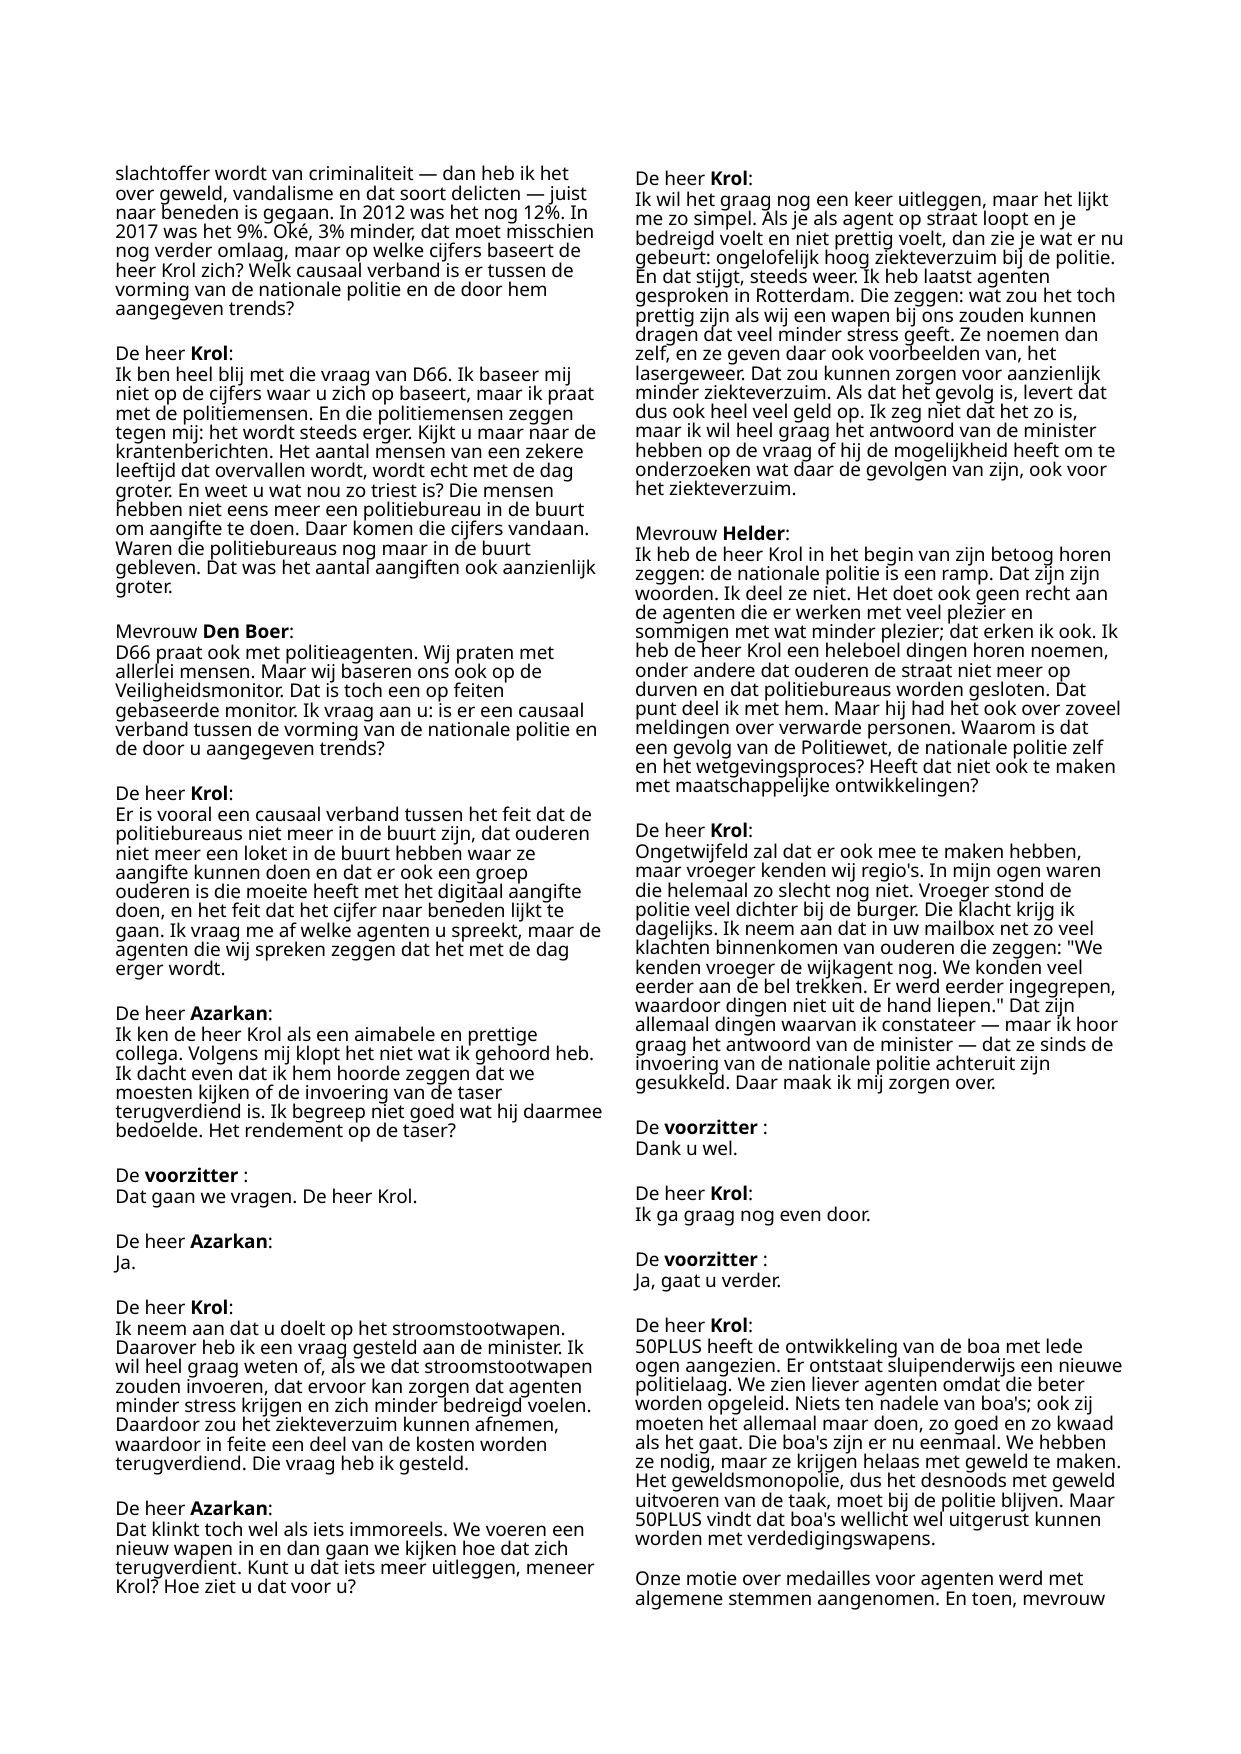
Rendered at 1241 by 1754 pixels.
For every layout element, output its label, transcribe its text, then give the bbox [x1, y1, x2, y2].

text Onze motie over medailles voor agenten werd met algemene stemmen aangenomen. En toen, mevrouw [635, 1570, 1125, 1609]
text Ja, gaat u verder. [635, 1272, 1125, 1291]
text slachtoffer wordt van criminaliteit — dan heb ik het over geweld, vandalisme en dat soort delicten — juist naar beneden is gegaan. In 2012 was het nog 12%. In 2017 was het 9%. Oké, 3% minder, dat moet misschien nog verder omlaag, maar op welke cijfers baseert de heer Krol zich? Welk causaal verband is er tussen de vorming van de nationale politie en de door hem aangegeven trends? [115, 165, 605, 319]
text De voorzitter : [115, 1162, 605, 1188]
text Mevrouw Helder: [635, 520, 1125, 546]
text Mevrouw Den Boer: [115, 618, 605, 644]
text De voorzitter : [635, 1114, 1125, 1140]
text Ja. [115, 1254, 605, 1273]
text 50PLUS heeft de ontwikkeling van de boa met lede ogen aangezien. Er ontstaat sluipenderwijs een nieuwe politielaag. We zien liever agenten omdat die beter worden opgeleid. Niets ten nadele van boa's; ook zij moeten het allemaal maar doen, zo goed en zo kwaad als het gaat. Die boa's zijn er nu eenmaal. We hebben ze nodig, maar ze krijgen helaas met geweld te maken. Het geweldsmonopolie, dus het desnoods met geweld uitvoeren van de taak, moet bij de politie blijven. Maar 50PLUS vindt dat boa's wellicht wel uitgerust kunnen worden met verdedigingswapens. [635, 1338, 1125, 1549]
text Ik neem aan dat u doelt op het stroomstootwapen. Daarover heb ik een vraag gesteld aan de minister. Ik wil heel graag weten of, als we dat stroomstootwapen zouden invoeren, dat ervoor kan zorgen dat agenten minder stress krijgen en zich minder bedreigd voelen. Daardoor zou het ziekteverzuim kunnen afnemen, waardoor in feite een deel van de kosten worden terugverdiend. Die vraag heb ik gesteld. [115, 1320, 605, 1474]
text Ik heb de heer Krol in het begin van zijn betoog horen zeggen: de nationale politie is een ramp. Dat zijn zijn woorden. Ik deel ze niet. Het doet ook geen recht aan de agenten die er werken met veel plezier en sommigen met wat minder plezier; dat erken ik ook. Ik heb de heer Krol een heleboel dingen horen noemen, onder andere dat ouderen de straat niet meer op durven en dat politiebureaus worden gesloten. Dat punt deel ik met hem. Maar hij had het ook over zoveel meldingen over verwarde personen. Waarom is dat een gevolg van de Politiewet, de nationale politie zelf en het wetgevingsproces? Heeft dat niet ook te maken met maatschappelijke ontwikkelingen? [635, 546, 1125, 796]
text De heer Krol: [635, 165, 1125, 191]
text Er is vooral een causaal verband tussen het feit dat de politiebureaus niet meer in de buurt zijn, dat ouderen niet meer een loket in de buurt hebben waar ze aangifte kunnen doen en dat er ook een groep ouderen is die moeite heeft met het digitaal aangifte doen, en het feit dat het cijfer naar beneden lijkt te gaan. Ik vraag me af welke agenten u spreekt, maar de agenten die wij spreken zeggen dat het met de dag erger wordt. [115, 806, 605, 979]
text De heer Krol: [635, 817, 1125, 843]
text De voorzitter : [635, 1246, 1125, 1272]
text Dank u wel. [635, 1140, 1125, 1159]
text Dat klinkt toch wel als iets immoreels. We voeren een nieuw wapen in en dan gaan we kijken hoe dat zich terugverdient. Kunt u dat iets meer uitleggen, meneer Krol? Hoe ziet u dat voor u? [115, 1521, 605, 1598]
text Dat gaan we vragen. De heer Krol. [115, 1188, 605, 1207]
text De heer Krol: [635, 1180, 1125, 1206]
text Ik ga graag nog even door. [635, 1206, 1125, 1225]
text De heer Krol: [115, 1294, 605, 1320]
text De heer Krol: [635, 1312, 1125, 1338]
text Ik ken de heer Krol als een aimabele en prettige collega. Volgens mij klopt het niet wat ik gehoord heb. Ik dacht even dat ik hem hoorde zeggen dat we moesten kijken of de invoering van de taser terugverdiend is. Ik begreep niet goed wat hij daarmee bedoelde. Het rendement op de taser? [115, 1026, 605, 1142]
text D66 praat ook met politieagenten. Wij praten met allerlei mensen. Maar wij baseren ons ook op de Veiligheidsmonitor. Dat is toch een op feiten gebaseerde monitor. Ik vraag aan u: is er een causaal verband tussen de vorming van de nationale politie en de door u aangegeven trends? [115, 644, 605, 759]
text De heer Azarkan: [115, 1000, 605, 1026]
text De heer Azarkan: [115, 1228, 605, 1254]
text De heer Krol: [115, 780, 605, 806]
text De heer Azarkan: [115, 1495, 605, 1521]
text De heer Krol: [115, 340, 605, 366]
text Ik wil het graag nog een keer uitleggen, maar het lijkt me zo simpel. Als je als agent op straat loopt en je bedreigd voelt en niet prettig voelt, dan zie je wat er nu gebeurt: ongelofelijk hoog ziekteverzuim bij de politie. En dat stijgt, steeds weer. Ik heb laatst agenten gesproken in Rotterdam. Die zeggen: wat zou het toch prettig zijn als wij een wapen bij ons zouden kunnen dragen dat veel minder stress geeft. Ze noemen dan zelf, en ze geven daar ook voorbeelden van, het lasergeweer. Dat zou kunnen zorgen voor aanzienlijk minder ziekteverzuim. Als dat het gevolg is, levert dat dus ook heel veel geld op. Ik zeg niet dat het zo is, maar ik wil heel graag het antwoord van de minister hebben op de vraag of hij de mogelijkheid heeft om te onderzoeken wat daar de gevolgen van zijn, ook voor het ziekteverzuim. [635, 191, 1125, 499]
text Ongetwijfeld zal dat er ook mee te maken hebben, maar vroeger kenden wij regio's. In mijn ogen waren die helemaal zo slecht nog niet. Vroeger stond de politie veel dichter bij de burger. Die klacht krijg ik dagelijks. Ik neem aan dat in uw mailbox net zo veel klachten binnenkomen van ouderen die zeggen: "We kenden vroeger de wijkagent nog. We konden veel eerder aan de bel trekken. Er werd eerder ingegrepen, waardoor dingen niet uit de hand liepen." Dat zijn allemaal dingen waarvan ik constateer — maar ik hoor graag het antwoord van de minister — dat ze sinds de invoering van de nationale politie achteruit zijn gesukkeld. Daar maak ik mij zorgen over. [635, 843, 1125, 1093]
text Ik ben heel blij met die vraag van D66. Ik baseer mij niet op de cijfers waar u zich op baseert, maar ik praat met de politiemensen. En die politiemensen zeggen tegen mij: het wordt steeds erger. Kijkt u maar naar de krantenberichten. Het aantal mensen van een zekere leeftijd dat overvallen wordt, wordt echt met de dag groter. En weet u wat nou zo triest is? Die mensen hebben niet eens meer een politiebureau in de buurt om aangifte te doen. Daar komen die cijfers vandaan. Waren die politiebureaus nog maar in de buurt gebleven. Dat was het aantal aangiften ook aanzienlijk groter. [115, 366, 605, 597]
